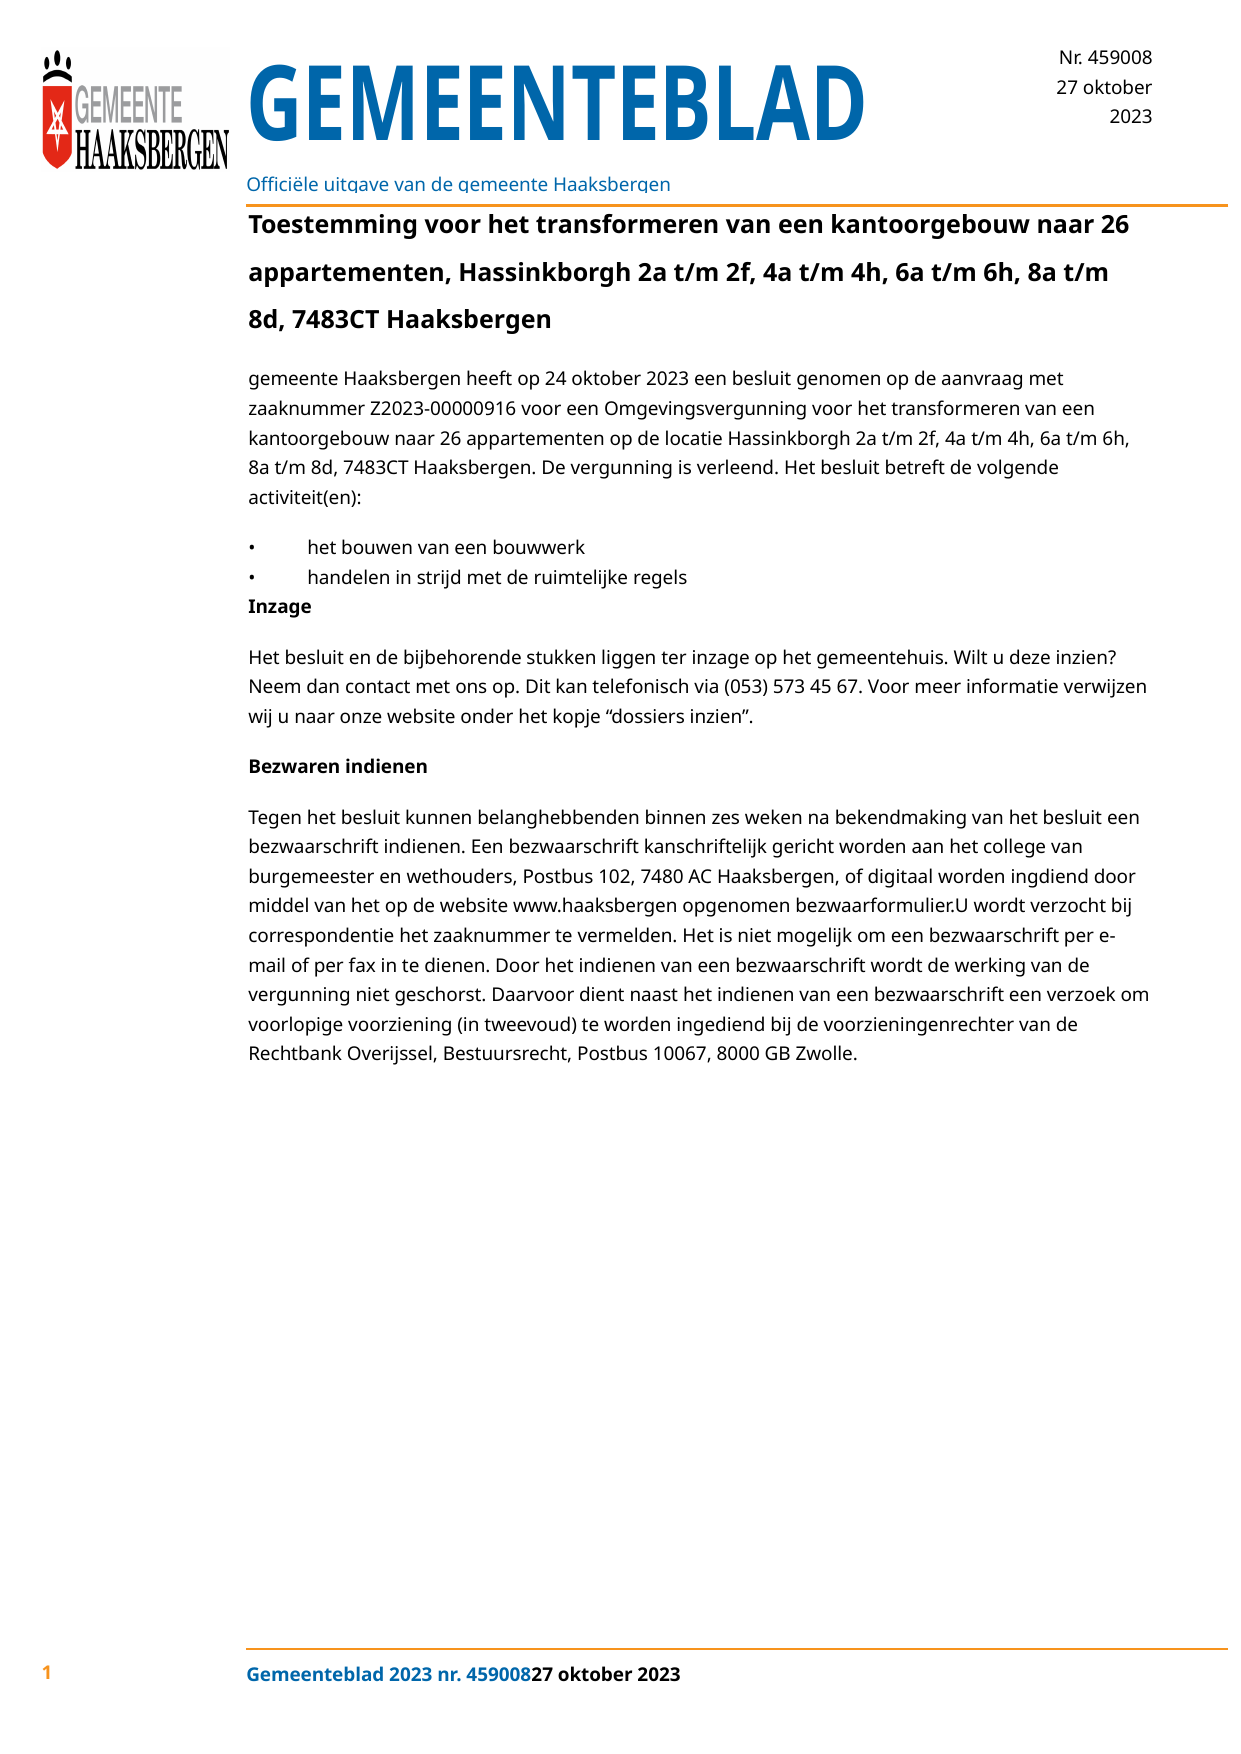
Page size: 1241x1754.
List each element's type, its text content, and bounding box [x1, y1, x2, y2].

list handelen in strijd met de ruimtelijke regels [248, 564, 1152, 589]
text gemeente Haaksbergen heeft op 24 oktober 2023 een besluit genomen op de aanvraag met zaaknummer Z2023-00000916 voor een Omgevingsvergunning voor het transformeren van een kantoorgebouw naar 26 appartementen op de locatie Hassinkborgh 2a t/m 2f, 4a t/m 4h, 6a t/m 6h, 8a t/m 8d, 7483CT Haaksbergen. De vergunning is verleend. Het besluit betreft de volgende activiteit(en): [248, 366, 1152, 509]
text Het besluit en de bijbehorende stukken liggen ter inzage op het gemeentehuis. Wilt u deze inzien? Neem dan contact met ons op. Dit kan telefonisch via (053) 573 45 67. Voor meer informatie verwijzen wij u naar onze website onder het kopje “dossiers inzien”. [248, 644, 1152, 729]
picture [41, 47, 231, 172]
text Toestemming voor het transformeren van een kantoorgebouw naar 26 appartementen, Hassinkborgh 2a t/m 2f, 4a t/m 4h, 6a t/m 6h, 8a t/m 8d, 7483CT Haaksbergen [248, 207, 1152, 336]
list het bouwen van een bouwwerk [248, 534, 1152, 560]
text Bezwaren indienen [248, 753, 1152, 779]
text Tegen het besluit kunnen belanghebbenden binnen zes weken na bekendmaking van het besluit een bezwaarschrift indienen. Een bezwaarschrift kanschriftelijk gericht worden aan het college van burgemeester en wethouders, Postbus 102, 7480 AC Haaksbergen, of digitaal worden ingdiend door middel van het op de website www.haaksbergen opgenomen bezwaarformulier.U wordt verzocht bij correspondentie het zaaknummer te vermelden. Het is niet mogelijk om een bezwaarschrift per e-mail of per fax in te dienen. Door het indienen van een bezwaarschrift wordt de werking van de vergunning niet geschorst. Daarvoor dient naast het indienen van een bezwaarschrift een verzoek om voorlopige voorziening (in tweevoud) te worden ingediend bij de voorzieningenrechter van de Rechtbank Overijssel, Bestuursrecht, Postbus 10067, 8000 GB Zwolle. [248, 804, 1152, 1066]
text Inzage [248, 593, 1152, 619]
